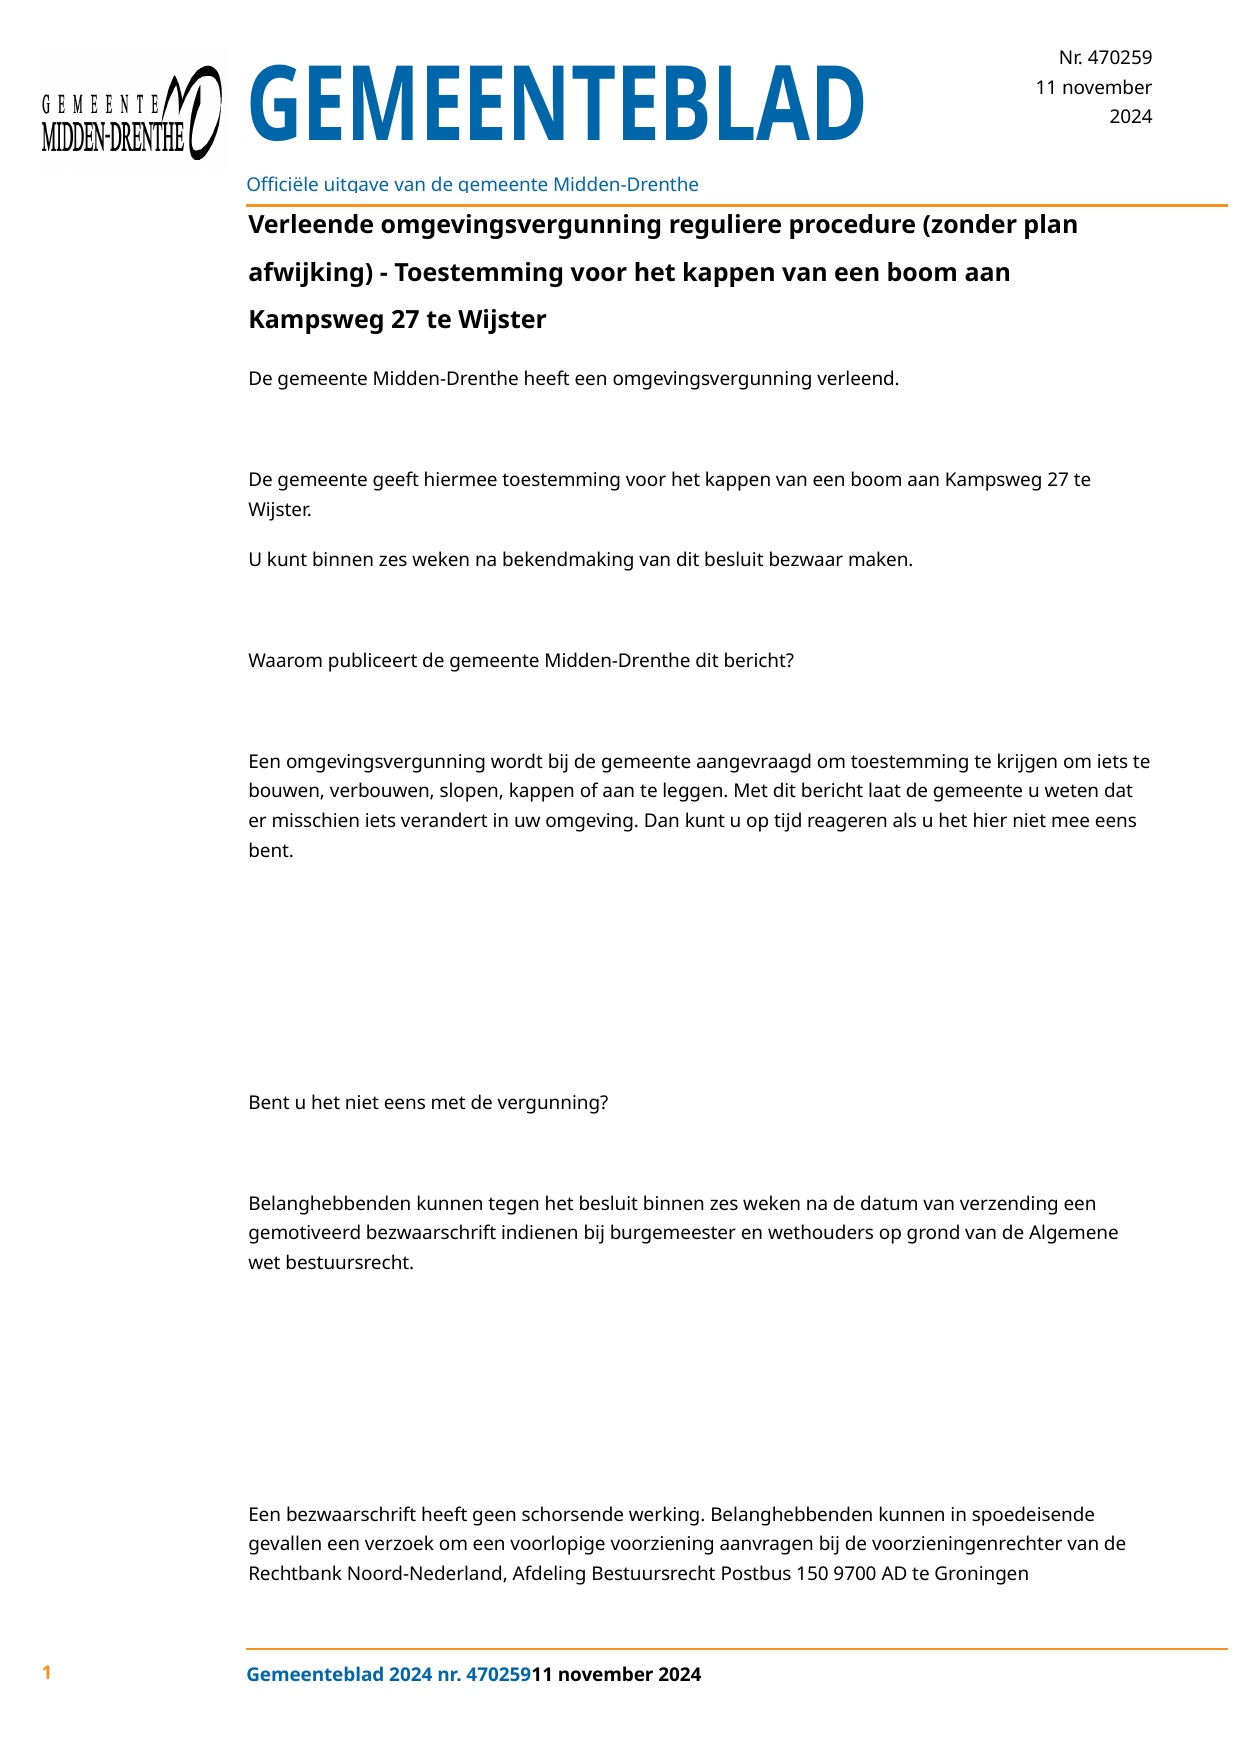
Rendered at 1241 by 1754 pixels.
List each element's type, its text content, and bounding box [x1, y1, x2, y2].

text Een bezwaarschrift heeft geen schorsende werking. Belanghebbenden kunnen in spoedeisende gevallen een verzoek om een voorlopige voorziening aanvragen bij de voorzieningenrechter van de Rechtbank Noord-Nederland, Afdeling Bestuursrecht Postbus 150 9700 AD te Groningen [248, 1501, 1152, 1586]
text U kunt binnen zes weken na bekendmaking van dit besluit bezwaar maken. [248, 546, 1152, 572]
text Belanghebbenden kunnen tegen het besluit binnen zes weken na de datum van verzending een gemotiveerd bezwaarschrift indienen bij burgemeester en wethouders op grond van de Algemene wet bestuursrecht. [248, 1190, 1152, 1274]
text De gemeente Midden-Drenthe heeft een omgevingsvergunning verleend. [248, 366, 1152, 391]
text Een omgevingsvergunning wordt bij de gemeente aangevraagd om toestemming te krijgen om iets te bouwen, verbouwen, slopen, kappen of aan te leggen. Met dit bericht laat de gemeente u weten dat er misschien iets verandert in uw omgeving. Dan kunt u op tijd reageren als u het hier niet mee eens bent. [248, 748, 1152, 862]
picture [41, 47, 231, 172]
text De gemeente geeft hiermee toestemming voor het kappen van een boom aan Kampsweg 27 te Wijster. [248, 466, 1152, 522]
text Bent u het niet eens met de vergunning? [248, 1089, 1152, 1114]
text Verleende omgevingsvergunning reguliere procedure (zonder plan afwijking) - Toestemming voor het kappen van een boom aan Kampsweg 27 te Wijster [248, 207, 1152, 336]
text Waarom publiceert de gemeente Midden-Drenthe dit bericht? [248, 647, 1152, 673]
